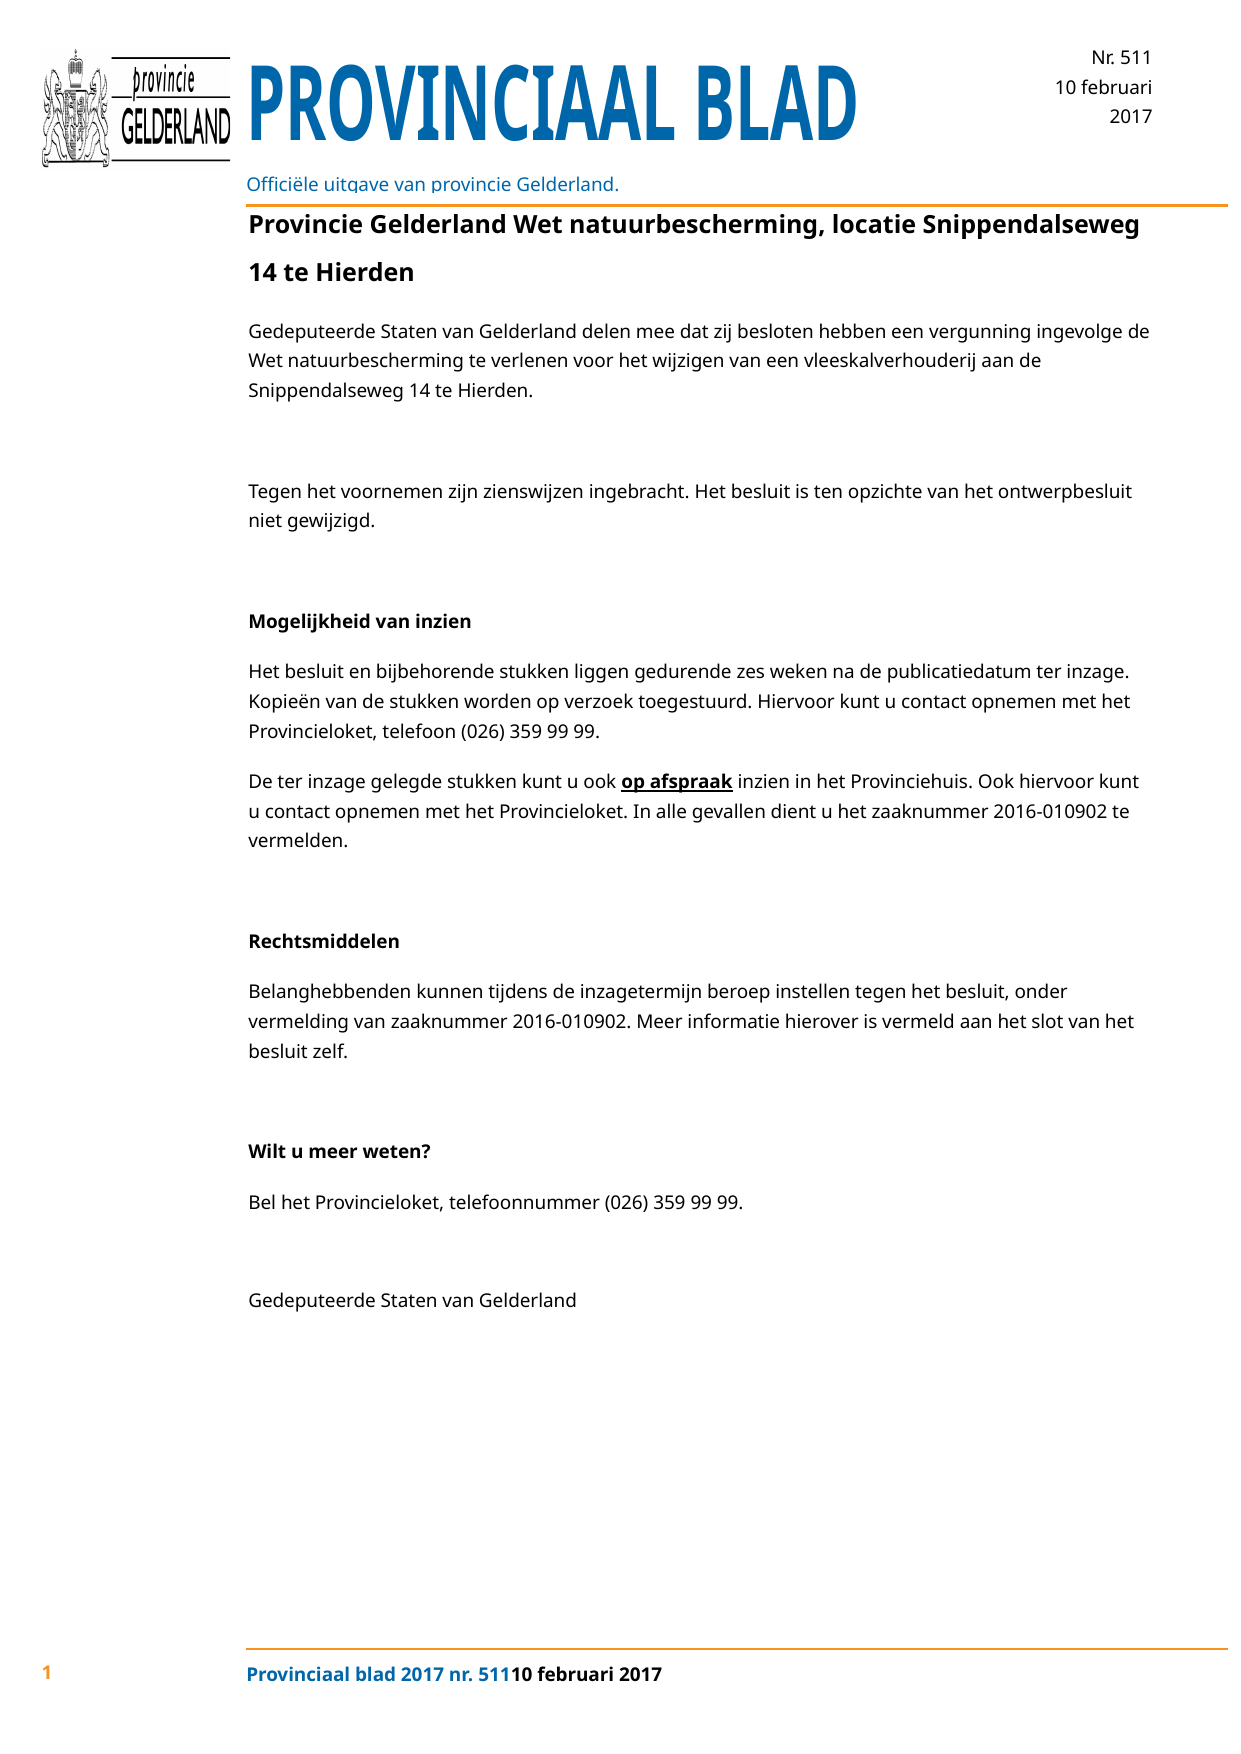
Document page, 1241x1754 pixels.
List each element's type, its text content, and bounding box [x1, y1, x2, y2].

text Belanghebbenden kunnen tijdens de inzagetermijn beroep instellen tegen het besluit, onder vermelding van zaaknummer 2016-010902. Meer informatie hierover is vermeld aan het slot van het besluit zelf. [248, 979, 1152, 1064]
text Tegen het voornemen zijn zienswijzen ingebracht. Het besluit is ten opzichte van het ontwerpbesluit niet gewijzigd. [248, 478, 1152, 533]
text Het besluit en bijbehorende stukken liggen gedurende zes weken na de publicatiedatum ter inzage. Kopieën van de stukken worden op verzoek toegestuurd. Hiervoor kunt u contact opnemen met het Provincieloket, telefoon (026) 359 99 99. [248, 659, 1152, 744]
text Bel het Provincieloket, telefoonnummer (026) 359 99 99. [248, 1189, 1152, 1215]
text Wilt u meer weten? [248, 1139, 1152, 1164]
picture [41, 47, 231, 172]
text Gedeputeerde Staten van Gelderland delen mee dat zij besloten hebben een vergunning ingevolge de Wet natuurbescherming te verlenen voor het wijzigen van een vleeskalverhouderij aan de Snippendalseweg 14 te Hierden. [248, 318, 1152, 403]
text De ter inzage gelegde stukken kunt u ook op afspraak inzien in het Provinciehuis. Ook hiervoor kunt u contact opnemen met het Provincieloket. In alle gevallen dient u het zaaknummer 2016-010902 te vermelden. [248, 768, 1152, 853]
text Provincie Gelderland Wet natuurbescherming, locatie Snippendalseweg 14 te Hierden [248, 207, 1152, 288]
text Rechtsmiddelen [248, 928, 1152, 954]
text Gedeputeerde Staten van Gelderland [248, 1287, 1152, 1313]
text Mogelijkheid van inzien [248, 608, 1152, 634]
